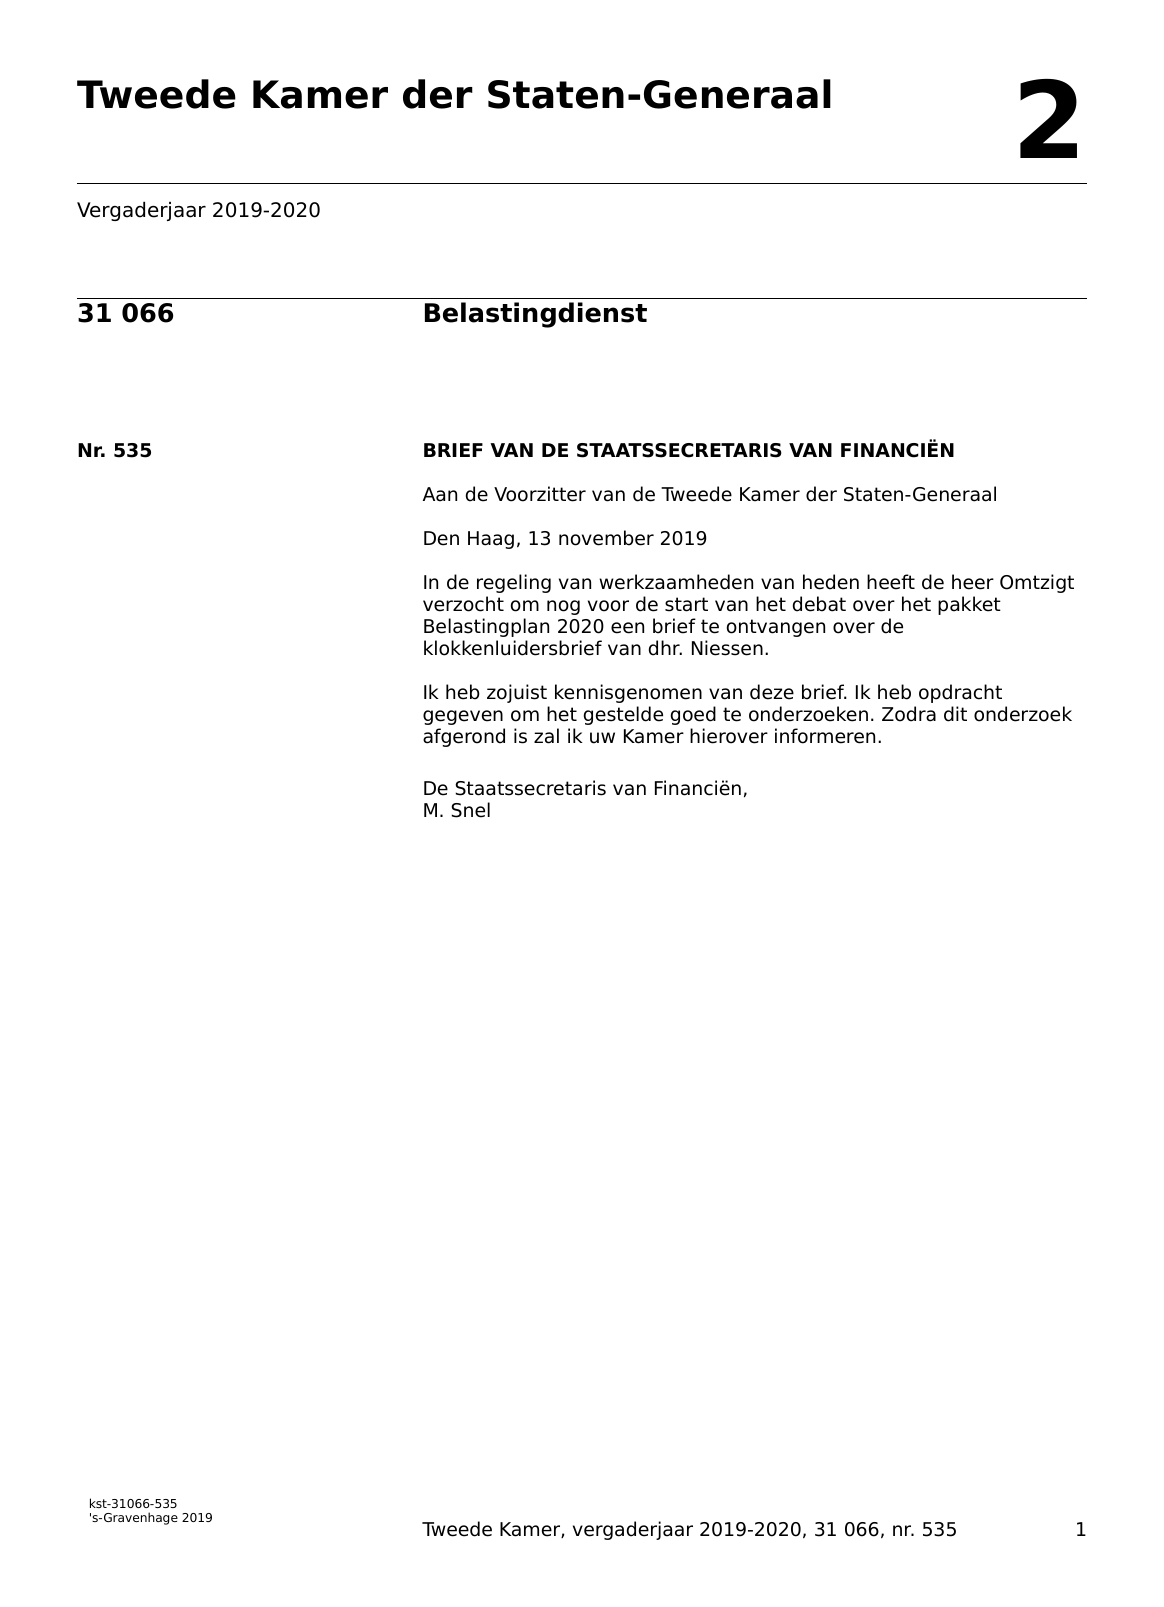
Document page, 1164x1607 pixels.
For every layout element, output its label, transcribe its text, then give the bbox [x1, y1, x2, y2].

subtitle Nr. 535 BRIEF VAN DE STAATSSECRETARIS VAN FINANCIËN [77, 440, 1087, 462]
text 's-Gravenhage 2019 [88, 1511, 323, 1525]
table_header Tweede Kamer der Staten-Generaal [77, 59, 886, 183]
text kst-31066-535 [88, 1497, 323, 1511]
table_cell Vergaderjaar 2019-2020 [77, 184, 1087, 298]
text In de regeling van werkzaamheden van heden heeft de heer Omtzigt verzocht om nog voor de start van het debat over het pakket Belastingplan 2020 een brief te ontvangen over de klokkenluidersbrief van dhr. Niessen. [422, 572, 1087, 660]
text Den Haag, 13 november 2019 [422, 528, 1087, 550]
table_header 2 [886, 59, 1087, 183]
subtitle 31 066 Belastingdienst [77, 299, 1087, 329]
text Ik heb zojuist kennisgenomen van deze brief. Ik heb opdracht gegeven om het gestelde goed te onderzoeken. Zodra dit onderzoek afgerond is zal ik uw Kamer hierover informeren. [422, 682, 1087, 748]
text Aan de Voorzitter van de Tweede Kamer der Staten-Generaal [422, 484, 1087, 506]
text De Staatssecretaris van Financiën, M. Snel [422, 778, 1087, 822]
